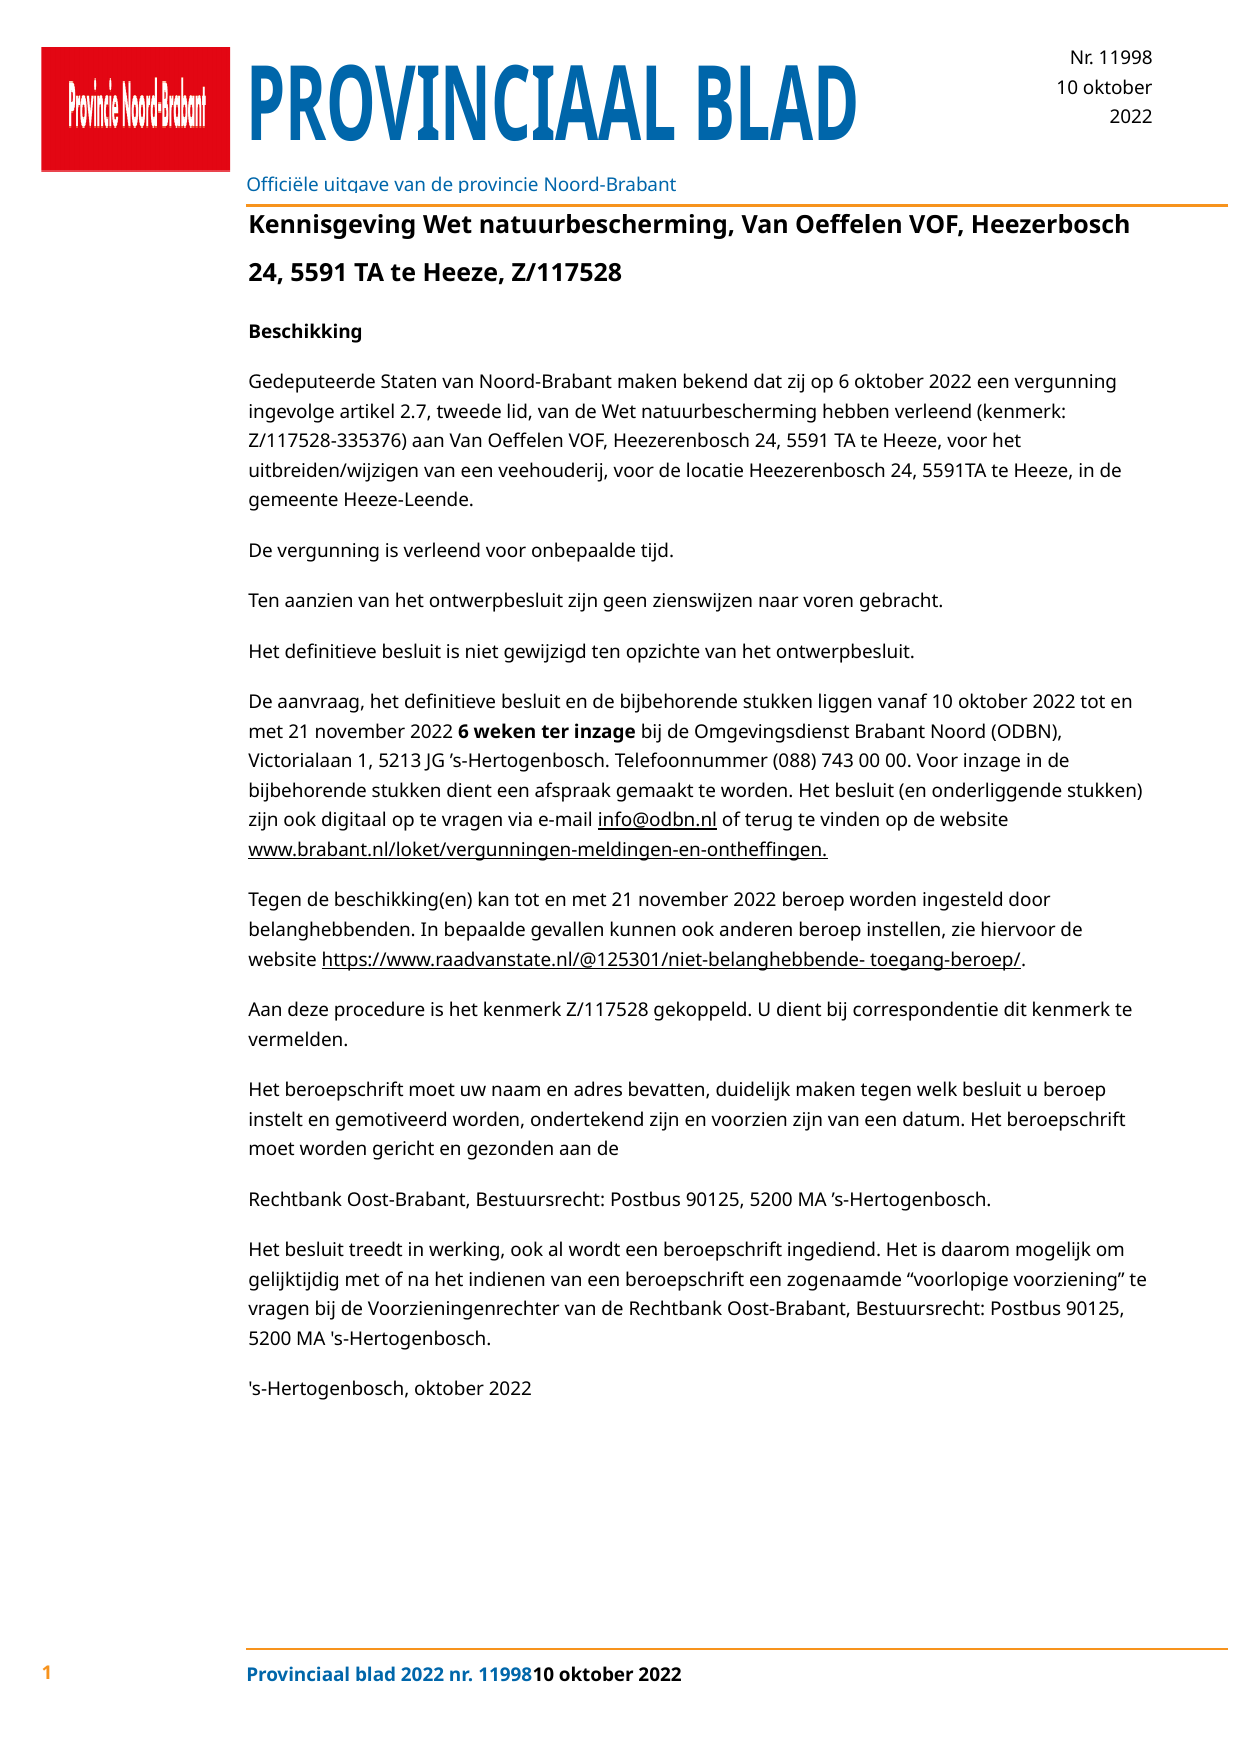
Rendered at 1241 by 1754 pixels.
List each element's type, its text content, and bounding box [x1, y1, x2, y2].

text Beschikking [248, 318, 1152, 344]
text Ten aanzien van het ontwerpbesluit zijn geen zienswijzen naar voren gebracht. [248, 587, 1152, 613]
text De aanvraag, het definitieve besluit en de bijbehorende stukken liggen vanaf 10 oktober 2022 tot en met 21 november 2022 6 weken ter inzage bij de Omgevingsdienst Brabant Noord (ODBN), Victorialaan 1, 5213 JG ’s-Hertogenbosch. Telefoonnummer (088) 743 00 00. Voor inzage in de bijbehorende stukken dient een afspraak gemaakt te worden. Het besluit (en onderliggende stukken) zijn ook digitaal op te vragen via e-mail info@odbn.nl of terug te vinden op de website www.brabant.nl/loket/vergunningen-meldingen-en-ontheffingen. [248, 688, 1152, 862]
text Tegen de beschikking(en) kan tot en met 21 november 2022 beroep worden ingesteld door belanghebbenden. In bepaalde gevallen kunnen ook anderen beroep instellen, zie hiervoor de website https://www.raadvanstate.nl/@125301/niet-belanghebbende- toegang-beroep/. [248, 887, 1152, 972]
text Rechtbank Oost-Brabant, Bestuursrecht: Postbus 90125, 5200 MA ’s-Hertogenbosch. [248, 1186, 1152, 1212]
text De vergunning is verleend voor onbepaalde tijd. [248, 537, 1152, 563]
text Aan deze procedure is het kenmerk Z/117528 gekoppeld. U dient bij correspondentie dit kenmerk te vermelden. [248, 996, 1152, 1052]
text Gedeputeerde Staten van Noord-Brabant maken bekend dat zij op 6 oktober 2022 een vergunning ingevolge artikel 2.7, tweede lid, van de Wet natuurbescherming hebben verleend (kenmerk: Z/117528-335376) aan Van Oeffelen VOF, Heezerenbosch 24, 5591 TA te Heeze, voor het uitbreiden/wijzigen van een veehouderij, voor de locatie Heezerenbosch 24, 5591TA te Heeze, in de gemeente Heeze-Leende. [248, 368, 1152, 512]
text Het definitieve besluit is niet gewijzigd ten opzichte van het ontwerpbesluit. [248, 638, 1152, 664]
text Het besluit treedt in werking, ook al wordt een beroepschrift ingediend. Het is daarom mogelijk om gelijktijdig met of na het indienen van een beroepschrift een zogenaamde “voorlopige voorziening” te vragen bij de Voorzieningenrechter van de Rechtbank Oost-Brabant, Bestuursrecht: Postbus 90125, 5200 MA 's-Hertogenbosch. [248, 1236, 1152, 1351]
text Het beroepschrift moet uw naam en adres bevatten, duidelijk maken tegen welk besluit u beroep instelt en gemotiveerd worden, ondertekend zijn en voorzien zijn van een datum. Het beroepschrift moet worden gericht en gezonden aan de [248, 1076, 1152, 1161]
text Kennisgeving Wet natuurbescherming, Van Oeffelen VOF, Heezerbosch 24, 5591 TA te Heeze, Z/117528 [248, 207, 1152, 288]
text 's-Hertogenbosch, oktober 2022 [248, 1375, 1152, 1401]
picture [41, 47, 231, 172]
